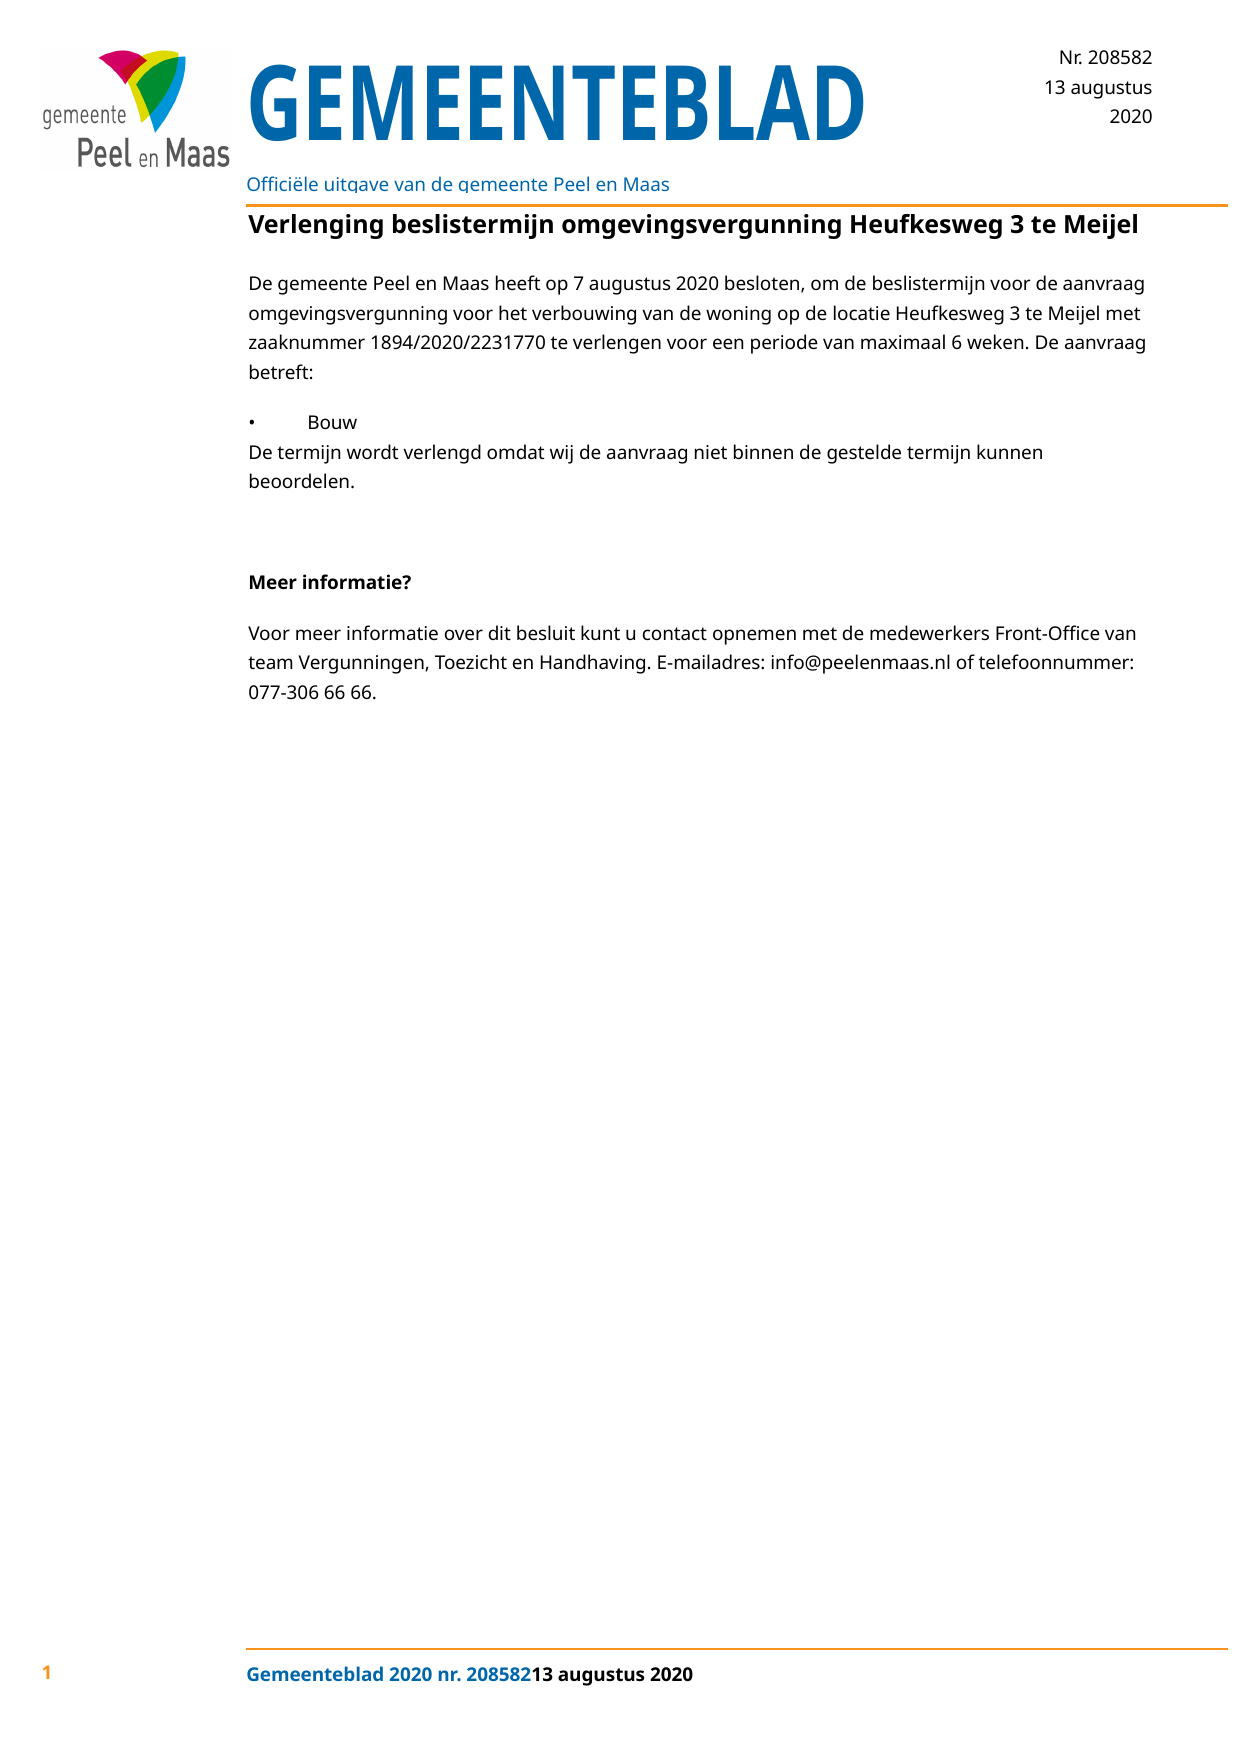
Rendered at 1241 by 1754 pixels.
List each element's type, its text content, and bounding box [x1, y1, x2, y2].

text Voor meer informatie over dit besluit kunt u contact opnemen met de medewerkers Front-Office van team Vergunningen, Toezicht en Handhaving. E-mailadres: info@peelenmaas.nl of telefoonnummer: 077-306 66 66. [248, 620, 1152, 705]
picture [41, 47, 231, 172]
text De termijn wordt verlengd omdat wij de aanvraag niet binnen de gestelde termijn kunnen beoordelen. [248, 439, 1152, 494]
list Bouw [248, 409, 1152, 435]
text Meer informatie? [248, 569, 1152, 595]
text De gemeente Peel en Maas heeft op 7 augustus 2020 besloten, om de beslistermijn voor de aanvraag omgevingsvergunning voor het verbouwing van de woning op de locatie Heufkesweg 3 te Meijel met zaaknummer 1894/2020/2231770 te verlengen voor een periode van maximaal 6 weken. De aanvraag betreft: [248, 270, 1152, 385]
text Verlenging beslistermijn omgevingsvergunning Heufkesweg 3 te Meijel [248, 207, 1152, 241]
